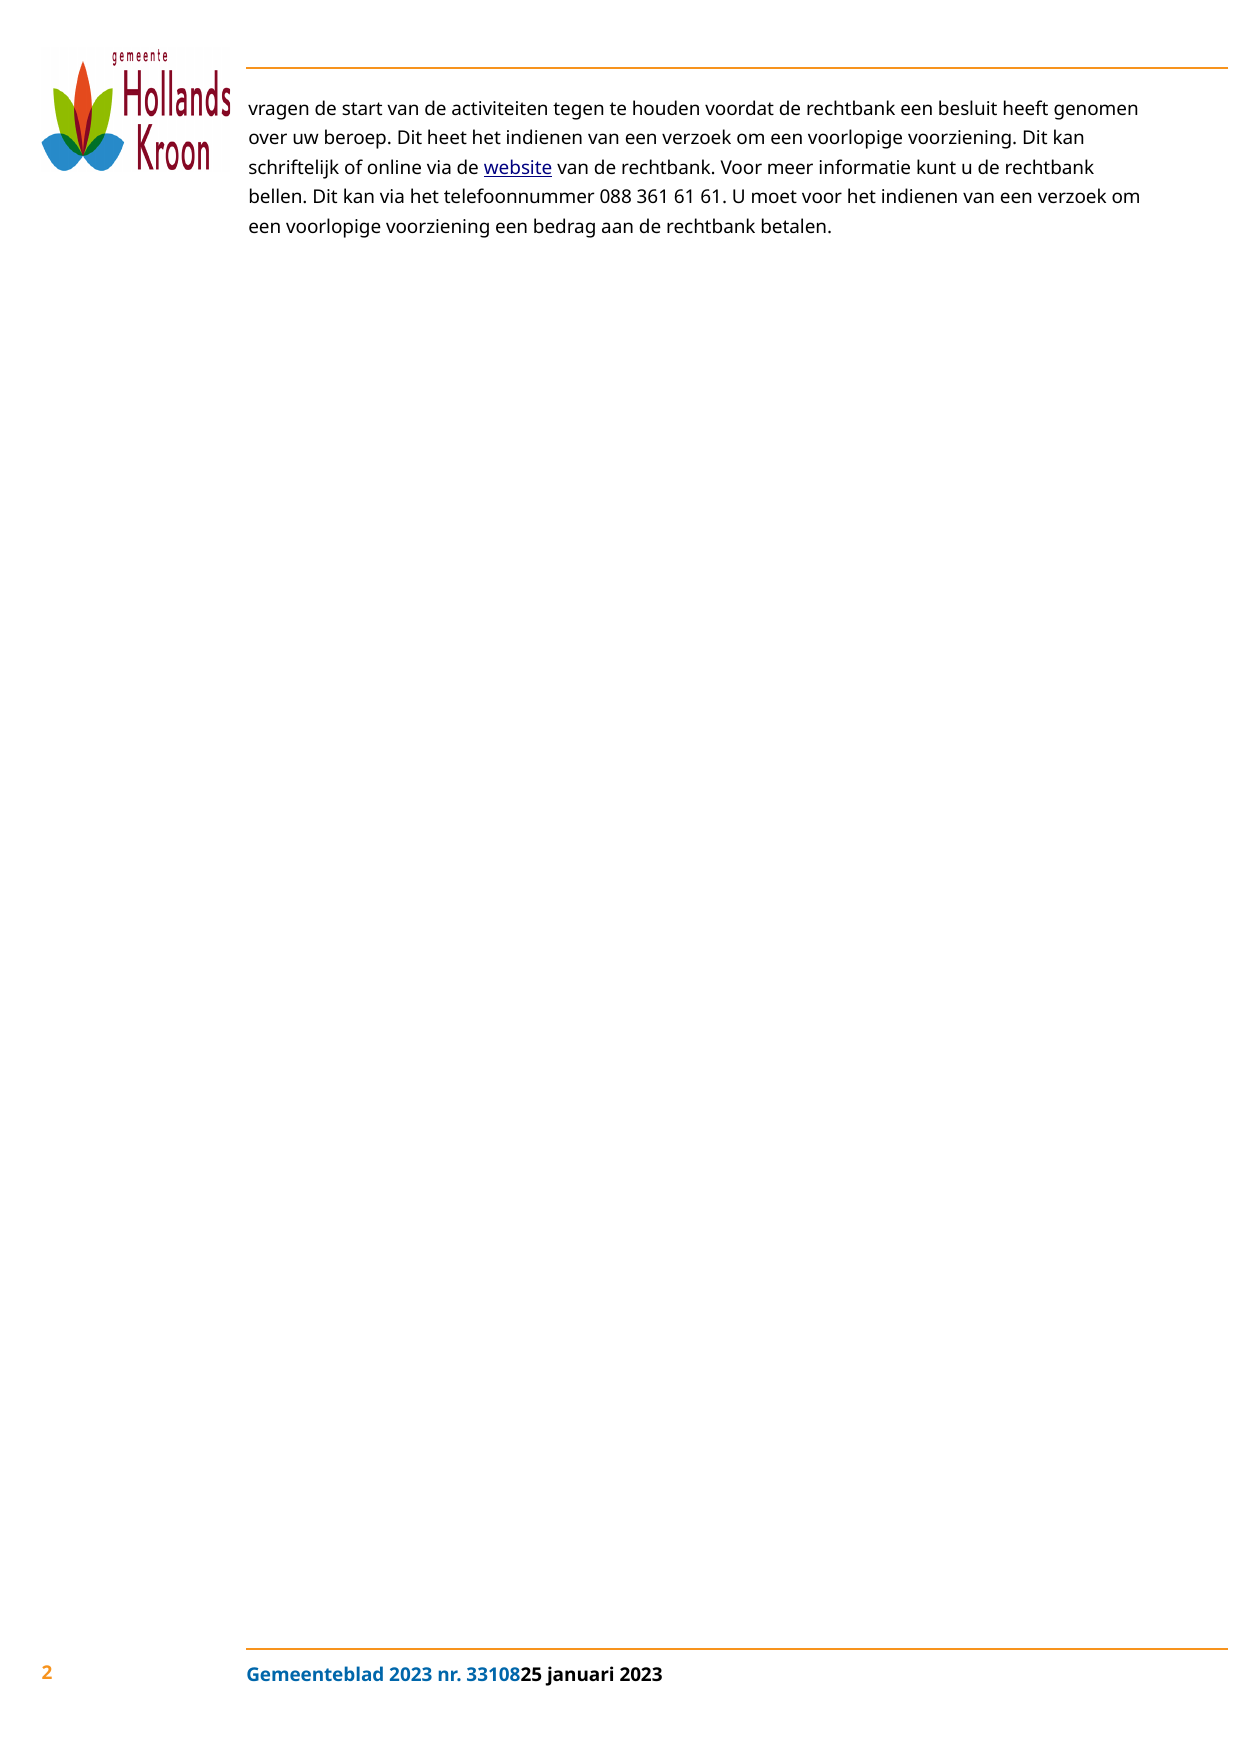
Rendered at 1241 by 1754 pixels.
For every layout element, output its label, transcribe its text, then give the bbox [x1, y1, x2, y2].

text vragen de start van de activiteiten tegen te houden voordat de rechtbank een besluit heeft genomen over uw beroep. Dit heet het indienen van een verzoek om een voorlopige voorziening. Dit kan schriftelijk of online via de website van de rechtbank. Voor meer informatie kunt u de rechtbank bellen. Dit kan via het telefoonnummer 088 361 61 61. U moet voor het indienen van een verzoek om een voorlopige voorziening een bedrag aan de rechtbank betalen. [248, 95, 1152, 239]
picture [41, 47, 231, 172]
